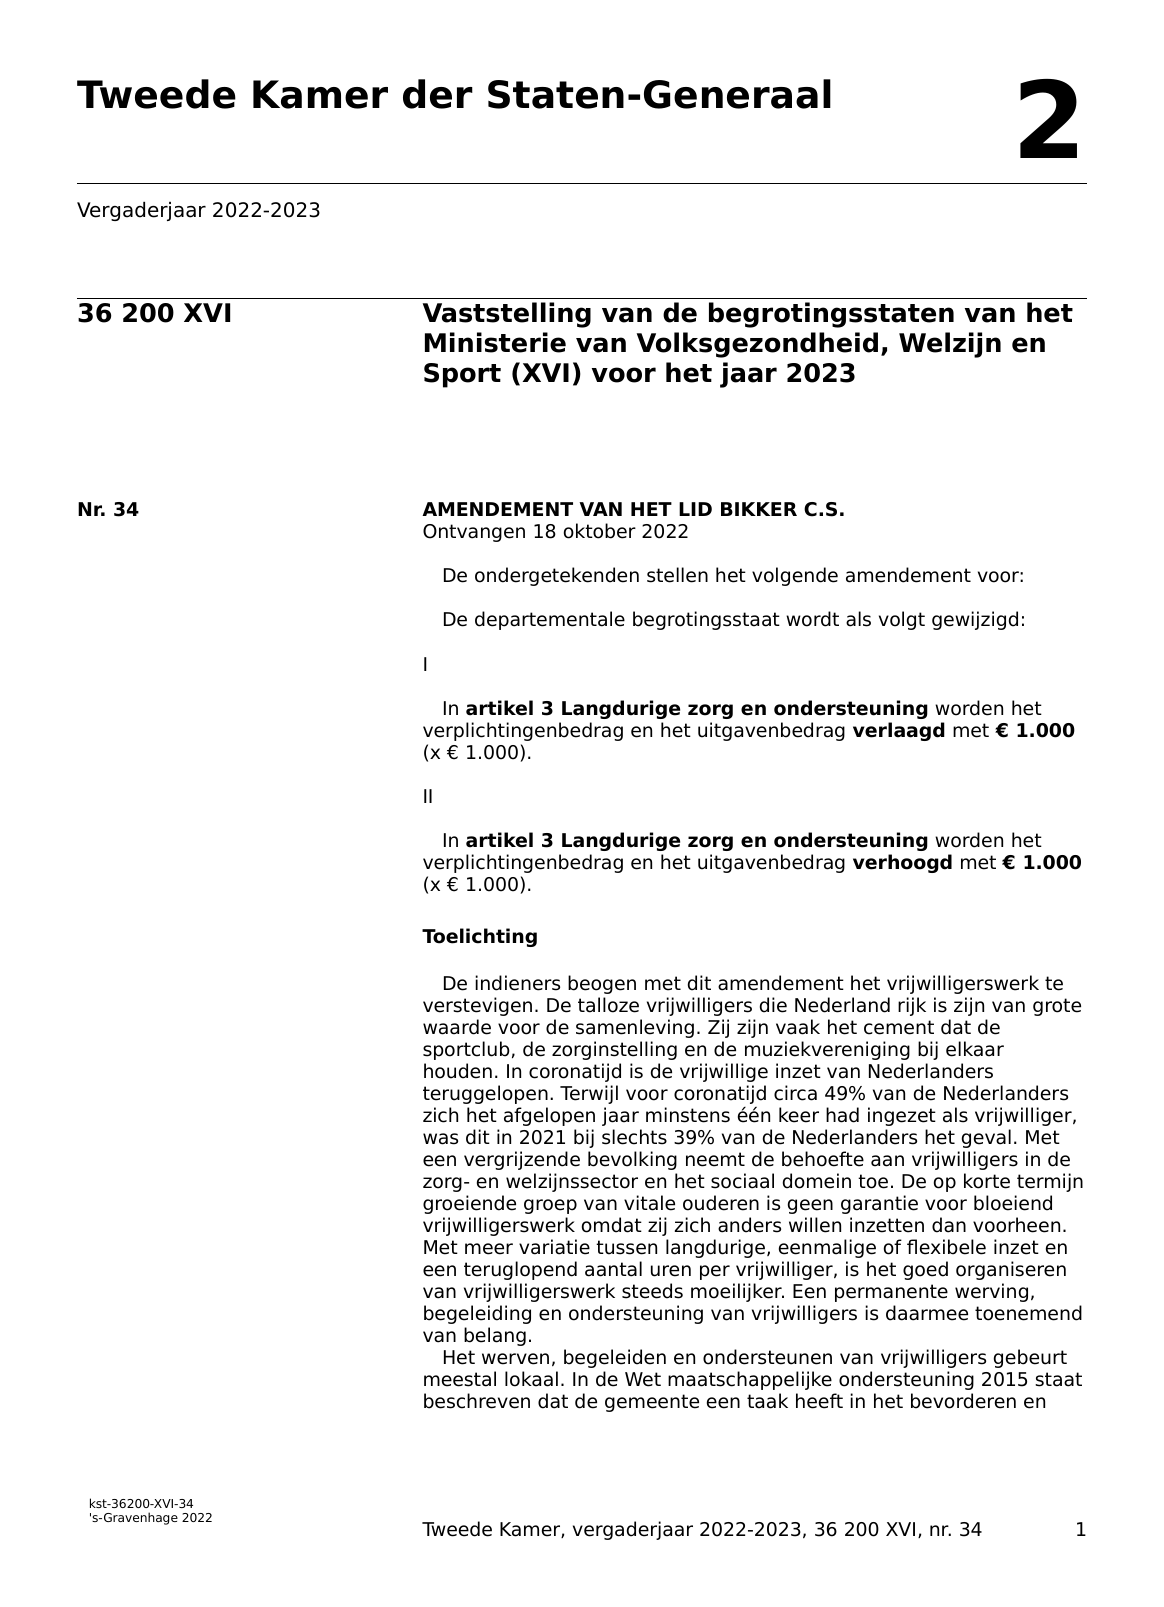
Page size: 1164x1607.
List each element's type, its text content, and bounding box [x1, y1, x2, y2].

subtitle Nr. 34 AMENDEMENT VAN HET LID BIKKER C.S. [77, 499, 1087, 521]
text In artikel 3 Langdurige zorg en ondersteuning worden het verplichtingenbedrag en het uitgavenbedrag verhoogd met € 1.000 (x € 1.000). [422, 830, 1087, 896]
table_cell Vergaderjaar 2022-2023 [77, 184, 1087, 298]
text Ontvangen 18 oktober 2022 [422, 521, 1087, 543]
text In artikel 3 Langdurige zorg en ondersteuning worden het verplichtingenbedrag en het uitgavenbedrag verlaagd met € 1.000 (x € 1.000). [422, 698, 1087, 764]
text kst-36200-XVI-34 [88, 1497, 323, 1511]
table_header 2 [886, 59, 1087, 183]
subtitle 36 200 XVI Vaststelling van de begrotingsstaten van het Ministerie van Volksgezondheid, Welzijn en Sport (XVI) voor het jaar 2023 [77, 299, 1087, 388]
subtitle Toelichting [422, 926, 1087, 948]
text De ondergetekenden stellen het volgende amendement voor: [422, 565, 1087, 587]
text De indieners beogen met dit amendement het vrijwilligerswerk te verstevigen. De talloze vrijwilligers die Nederland rijk is zijn van grote waarde voor de samenleving. Zij zijn vaak het cement dat de sportclub, de zorginstelling en de muziekvereniging bij elkaar houden. In coronatijd is de vrijwillige inzet van Nederlanders teruggelopen. Terwijl voor coronatijd circa 49% van de Nederlanders zich het afgelopen jaar minstens één keer had ingezet als vrijwilliger, was dit in 2021 bij slechts 39% van de Nederlanders het geval. Met een vergrijzende bevolking neemt de behoefte aan vrijwilligers in de zorg- en welzijnssector en het sociaal domein toe. De op korte termijn groeiende groep van vitale ouderen is geen garantie voor bloeiend vrijwilligerswerk omdat zij zich anders willen inzetten dan voorheen. Met meer variatie tussen langdurige, eenmalige of flexibele inzet en een teruglopend aantal uren per vrijwilliger, is het goed organiseren van vrijwilligerswerk steeds moeilijker. Een permanente werving, begeleiding en ondersteuning van vrijwilligers is daarmee toenemend van belang. [422, 973, 1087, 1347]
text I [422, 653, 1087, 676]
table_header Tweede Kamer der Staten-Generaal [77, 59, 886, 183]
text 's-Gravenhage 2022 [88, 1511, 323, 1525]
text II [422, 786, 1087, 808]
text Het werven, begeleiden en ondersteunen van vrijwilligers gebeurt meestal lokaal. In de Wet maatschappelijke ondersteuning 2015 staat beschreven dat de gemeente een taak heeft in het bevorderen en [422, 1347, 1087, 1412]
text De departementale begrotingsstaat wordt als volgt gewijzigd: [422, 609, 1087, 631]
